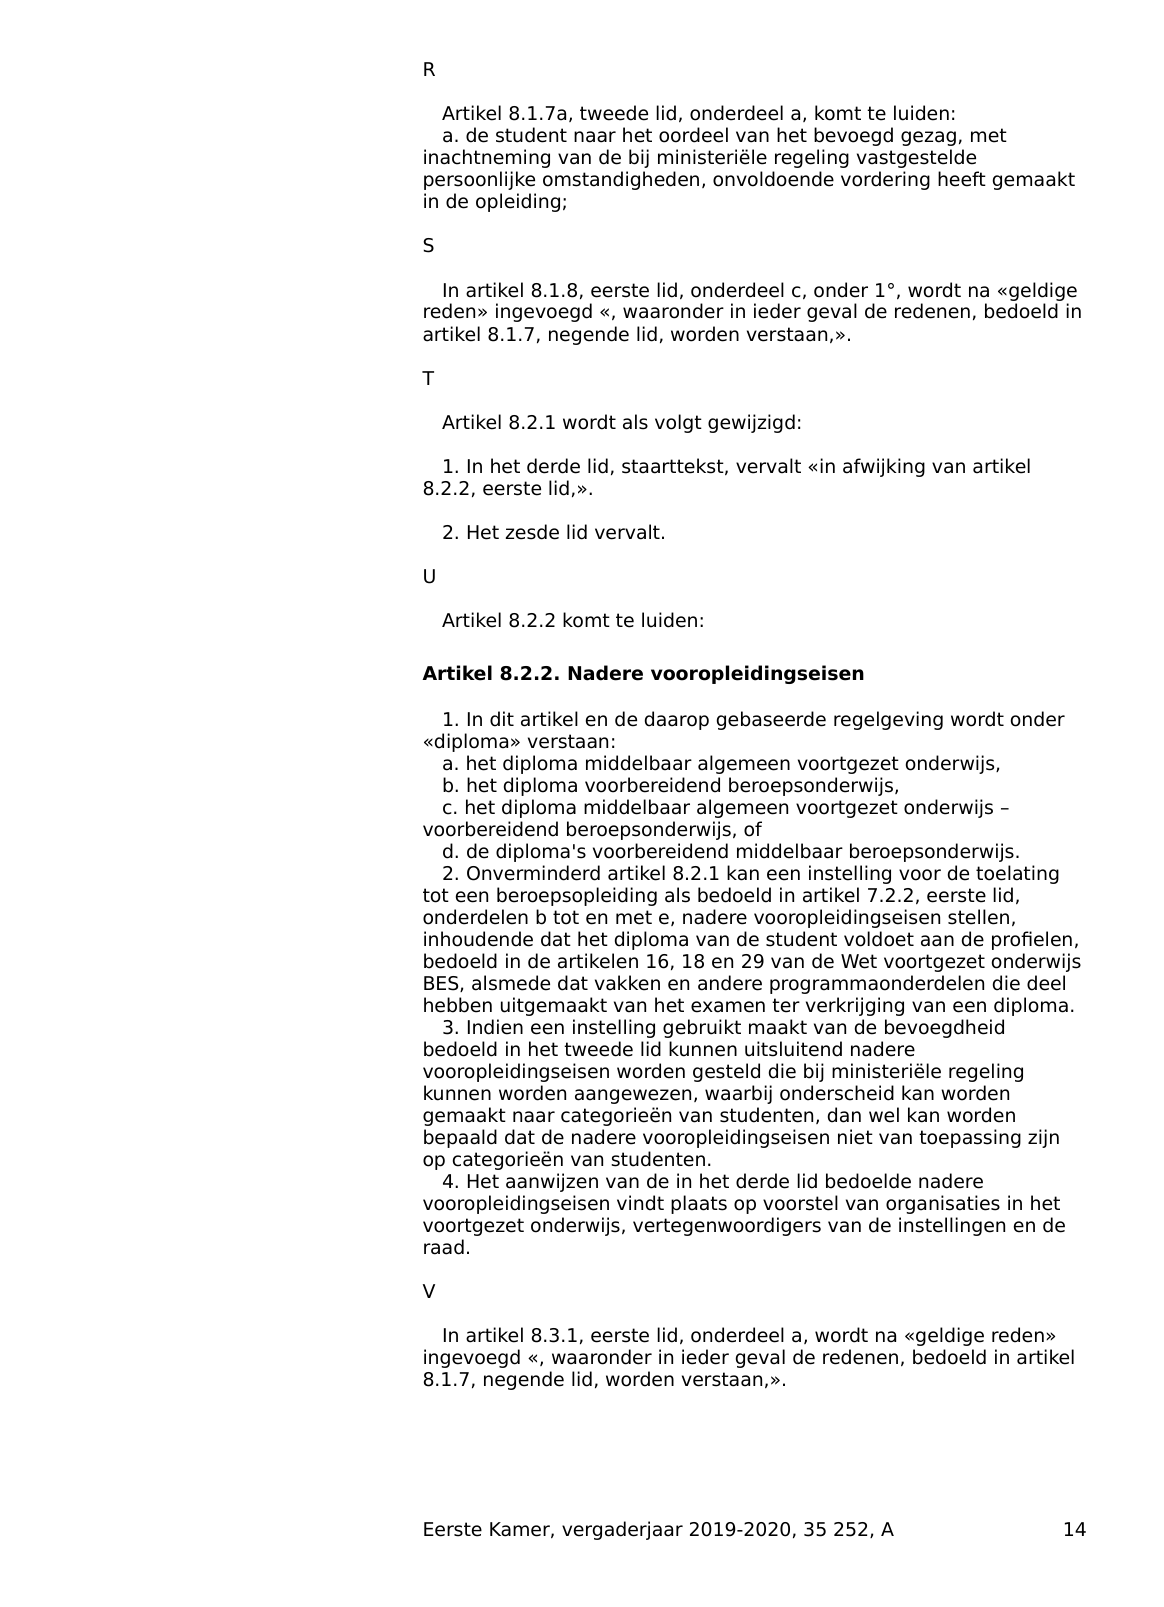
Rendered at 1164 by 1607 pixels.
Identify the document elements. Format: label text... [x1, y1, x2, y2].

text 2. Het zesde lid vervalt. [422, 522, 1087, 544]
text d. de diploma's voorbereidend middelbaar beroepsonderwijs. [422, 841, 1087, 863]
text a. de student naar het oordeel van het bevoegd gezag, met inachtneming van de bij ministeriële regeling vastgestelde persoonlijke omstandigheden, onvoldoende vordering heeft gemaakt in de opleiding; [422, 125, 1087, 213]
text T [422, 368, 1087, 389]
text Artikel 8.2.2 komt te luiden: [422, 610, 1087, 632]
text U [422, 566, 1087, 588]
text 3. Indien een instelling gebruikt maakt van de bevoegdheid bedoeld in het tweede lid kunnen uitsluitend nadere vooropleidingseisen worden gesteld die bij ministeriële regeling kunnen worden aangewezen, waarbij onderscheid kan worden gemaakt naar categorieën van studenten, dan wel kan worden bepaald dat de nadere vooropleidingseisen niet van toepassing zijn op categorieën van studenten. [422, 1017, 1087, 1171]
subtitle Artikel 8.2.2. Nadere vooropleidingseisen [422, 662, 1087, 684]
text a. het diploma middelbaar algemeen voortgezet onderwijs, [422, 753, 1087, 775]
text c. het diploma middelbaar algemeen voortgezet onderwijs – voorbereidend beroepsonderwijs, of [422, 797, 1087, 841]
text R [422, 59, 1087, 81]
text Artikel 8.2.1 wordt als volgt gewijzigd: [422, 412, 1087, 434]
text 1. In dit artikel en de daarop gebaseerde regelgeving wordt onder «diploma» verstaan: [422, 709, 1087, 753]
text S [422, 235, 1087, 257]
text Artikel 8.1.7a, tweede lid, onderdeel a, komt te luiden: [422, 103, 1087, 125]
text b. het diploma voorbereidend beroepsonderwijs, [422, 775, 1087, 797]
text 2. Onverminderd artikel 8.2.1 kan een instelling voor de toelating tot een beroepsopleiding als bedoeld in artikel 7.2.2, eerste lid, onderdelen b tot en met e, nadere vooropleidingseisen stellen, inhoudende dat het diploma van de student voldoet aan de profielen, bedoeld in de artikelen 16, 18 en 29 van de Wet voortgezet onderwijs BES, alsmede dat vakken en andere programmaonderdelen die deel hebben uitgemaakt van het examen ter verkrijging van een diploma. [422, 863, 1087, 1017]
text 1. In het derde lid, staarttekst, vervalt «in afwijking van artikel 8.2.2, eerste lid,». [422, 456, 1087, 500]
text In artikel 8.3.1, eerste lid, onderdeel a, wordt na «geldige reden» ingevoegd «, waaronder in ieder geval de redenen, bedoeld in artikel 8.1.7, negende lid, worden verstaan,». [422, 1325, 1087, 1391]
text V [422, 1281, 1087, 1303]
text In artikel 8.1.8, eerste lid, onderdeel c, onder 1°, wordt na «geldige reden» ingevoegd «, waaronder in ieder geval de redenen, bedoeld in artikel 8.1.7, negende lid, worden verstaan,». [422, 279, 1087, 345]
text 4. Het aanwijzen van de in het derde lid bedoelde nadere vooropleidingseisen vindt plaats op voorstel van organisaties in het voortgezet onderwijs, vertegenwoordigers van de instellingen en de raad. [422, 1171, 1087, 1259]
